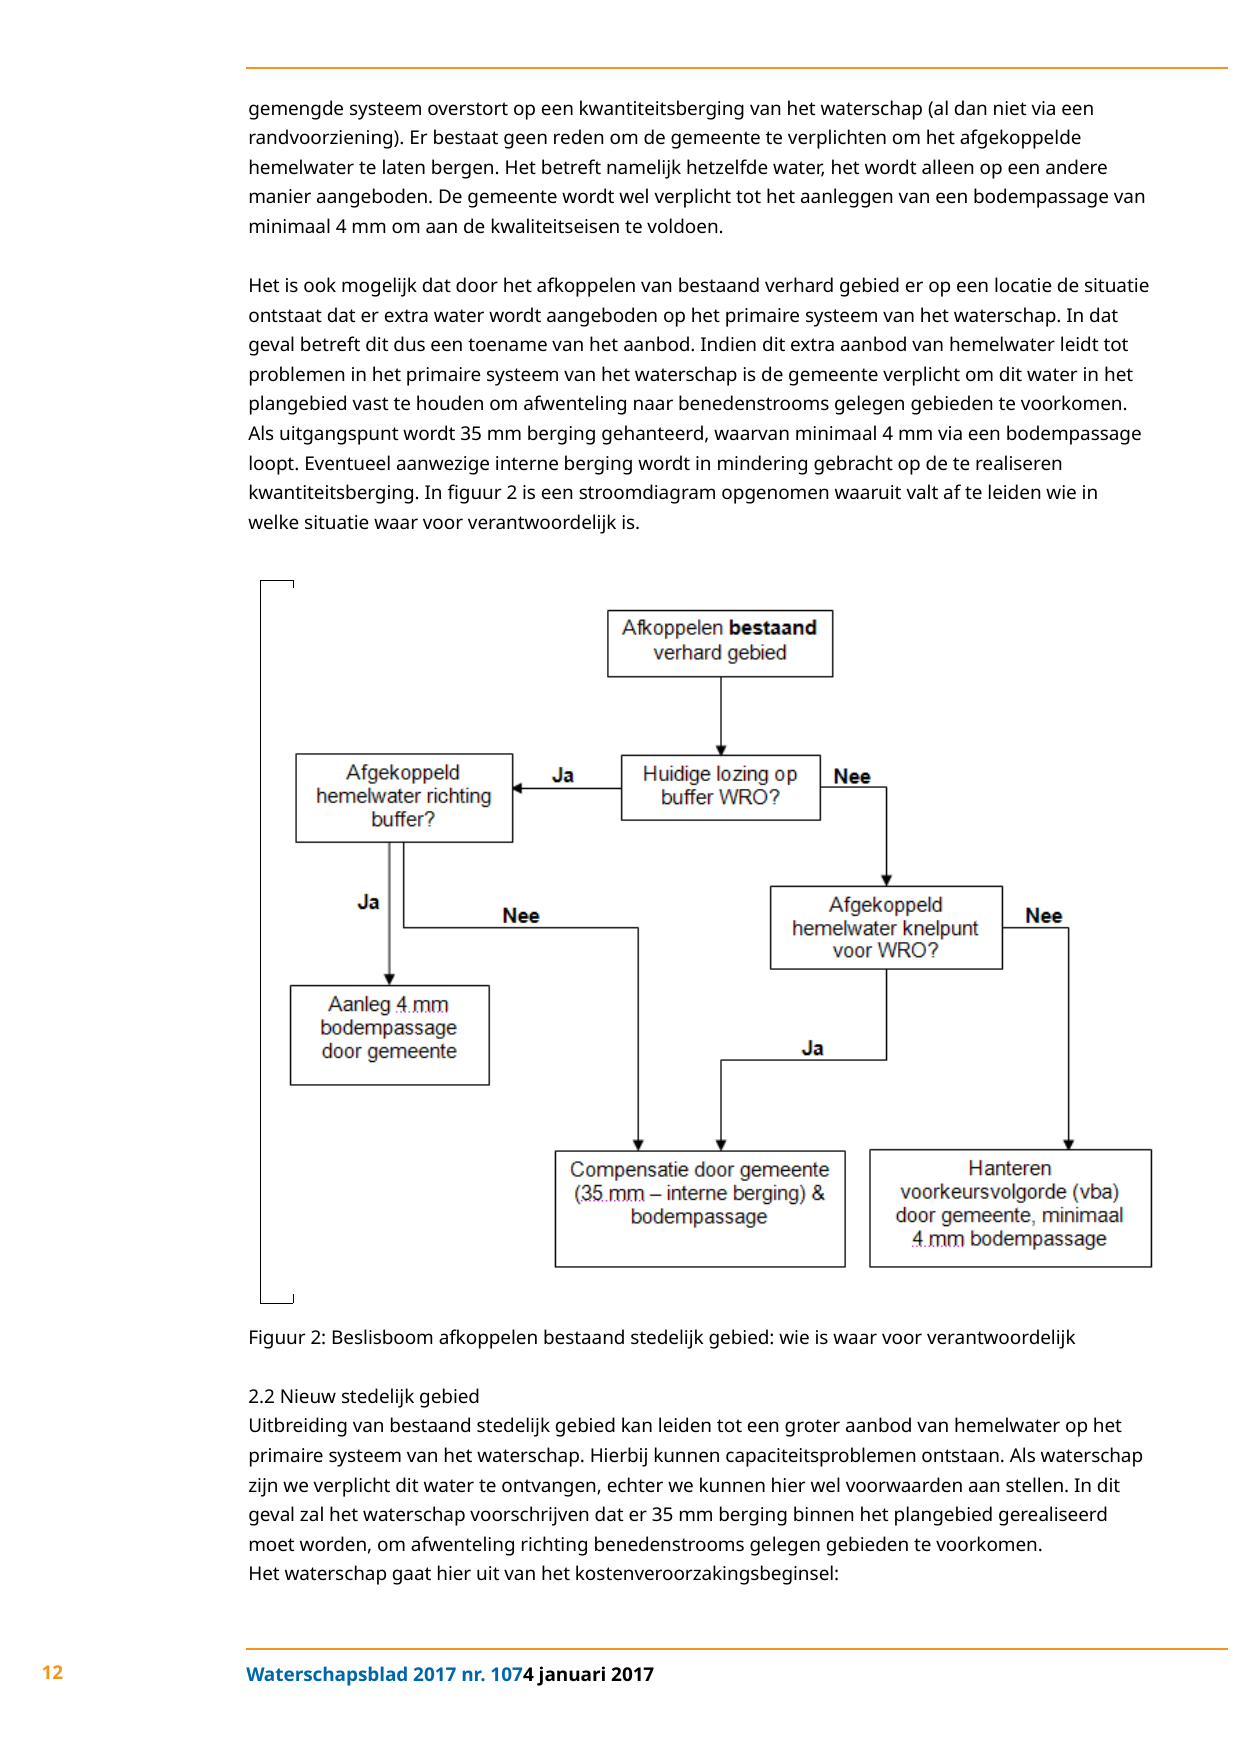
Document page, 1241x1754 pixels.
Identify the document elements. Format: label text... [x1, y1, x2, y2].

text Uitbreiding van bestaand stedelijk gebied kan leiden tot een groter aanbod van hemelwater op het primaire systeem van het waterschap. Hierbij kunnen capaciteitsproblemen ontstaan. Als waterschap zijn we verplicht dit water te ontvangen, echter we kunnen hier wel voorwaarden aan stellen. In dit geval zal het waterschap voorschrijven dat er 35 mm berging binnen het plangebied gerealiseerd moet worden, om afwenteling richting benedenstrooms gelegen gebieden te voorkomen. [248, 1413, 1152, 1557]
text Het waterschap gaat hier uit van het kostenveroorzakingsbeginsel: [248, 1561, 1152, 1586]
text 2.2 Nieuw stedelijk gebied [248, 1383, 1152, 1409]
picture [41, 47, 231, 172]
text Figuur 2: Beslisboom afkoppelen bestaand stedelijk gebied: wie is waar voor verantwoordelijk [248, 1324, 1152, 1350]
text gemengde systeem overstort op een kwantiteitsberging van het waterschap (al dan niet via een randvoorziening). Er bestaat geen reden om de gemeente te verplichten om het afgekoppelde hemelwater te laten bergen. Het betreft namelijk hetzelfde water, het wordt alleen op een andere manier aangeboden. De gemeente wordt wel verplicht tot het aanleggen van een bodempassage van minimaal 4 mm om aan de kwaliteitseisen te voldoen. [248, 95, 1152, 239]
text Het is ook mogelijk dat door het afkoppelen van bestaand verhard gebied er op een locatie de situatie ontstaat dat er extra water wordt aangeboden op het primaire systeem van het waterschap. In dat geval betreft dit dus een toename van het aanbod. Indien dit extra aanbod van hemelwater leidt tot problemen in het primaire systeem van het waterschap is de gemeente verplicht om dit water in het plangebied vast te houden om afwenteling naar benedenstrooms gelegen gebieden te voorkomen. Als uitgangspunt wordt 35 mm berging gehanteerd, waarvan minimaal 4 mm via een bodempassage loopt. Eventueel aanwezige interne berging wordt in mindering gebracht op de te realiseren kwantiteitsberging. In figuur 2 is een stroomdiagram opgenomen waaruit valt af te leiden wie in welke situatie waar voor verantwoordelijk is. [248, 272, 1152, 535]
picture [268, 588, 1173, 1294]
